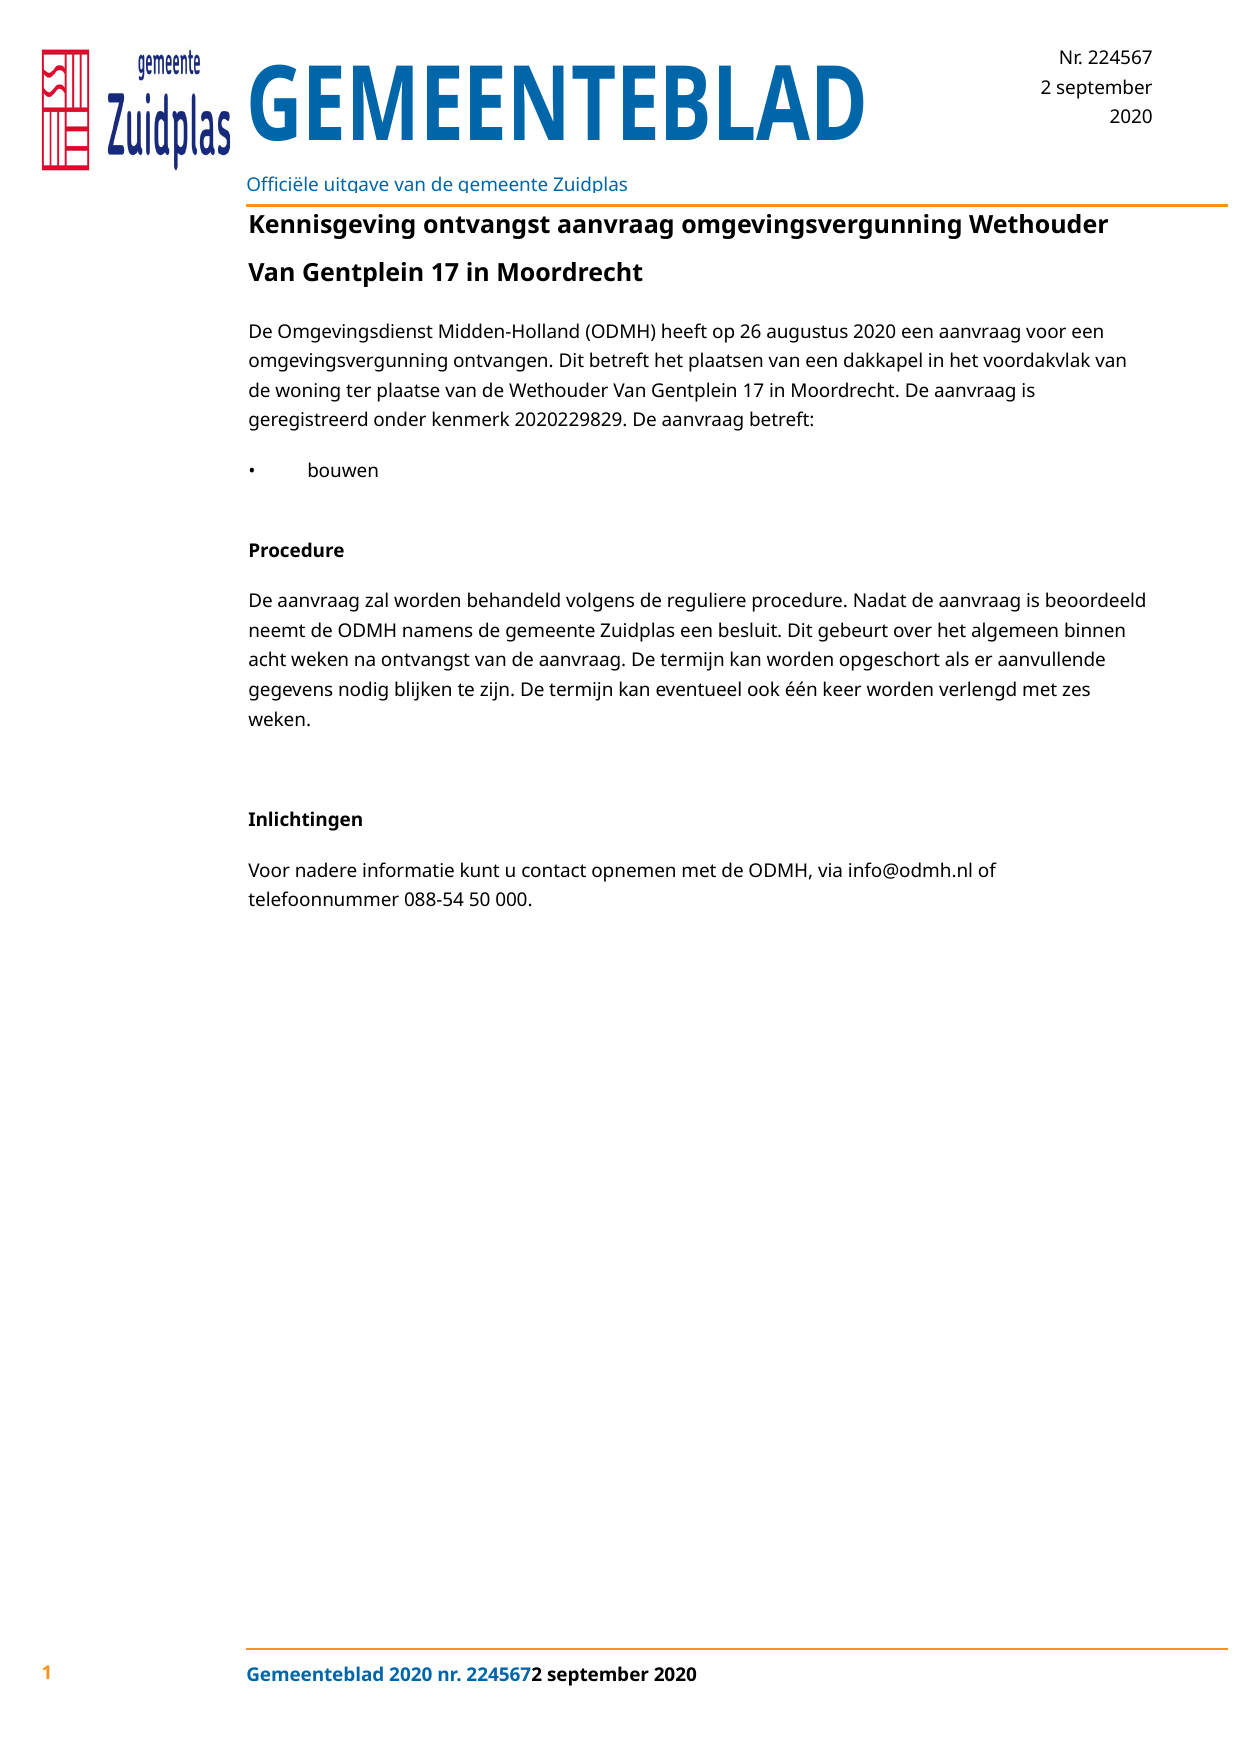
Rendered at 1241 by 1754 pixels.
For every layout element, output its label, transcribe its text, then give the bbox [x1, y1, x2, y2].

text Voor nadere informatie kunt u contact opnemen met de ODMH, via info@odmh.nl of telefoonnummer 088-54 50 000. [248, 857, 1152, 912]
text Kennisgeving ontvangst aanvraag omgevingsvergunning Wethouder Van Gentplein 17 in Moordrecht [248, 207, 1152, 288]
picture [41, 47, 231, 172]
text De Omgevingsdienst Midden-Holland (ODMH) heeft op 26 augustus 2020 een aanvraag voor een omgevingsvergunning ontvangen. Dit betreft het plaatsen van een dakkapel in het voordakvlak van de woning ter plaatse van de Wethouder Van Gentplein 17 in Moordrecht. De aanvraag is geregistreerd onder kenmerk 2020229829. De aanvraag betreft: [248, 318, 1152, 432]
list bouwen [248, 457, 1152, 483]
text Inlichtingen [248, 807, 1152, 832]
text De aanvraag zal worden behandeld volgens de reguliere procedure. Nadat de aanvraag is beoordeeld neemt de ODMH namens de gemeente Zuidplas een besluit. Dit gebeurt over het algemeen binnen acht weken na ontvangst van de aanvraag. De termijn kan worden opgeschort als er aanvullende gegevens nodig blijken te zijn. De termijn kan eventueel ook één keer worden verlengd met zes weken. [248, 587, 1152, 732]
text Procedure [248, 537, 1152, 563]
